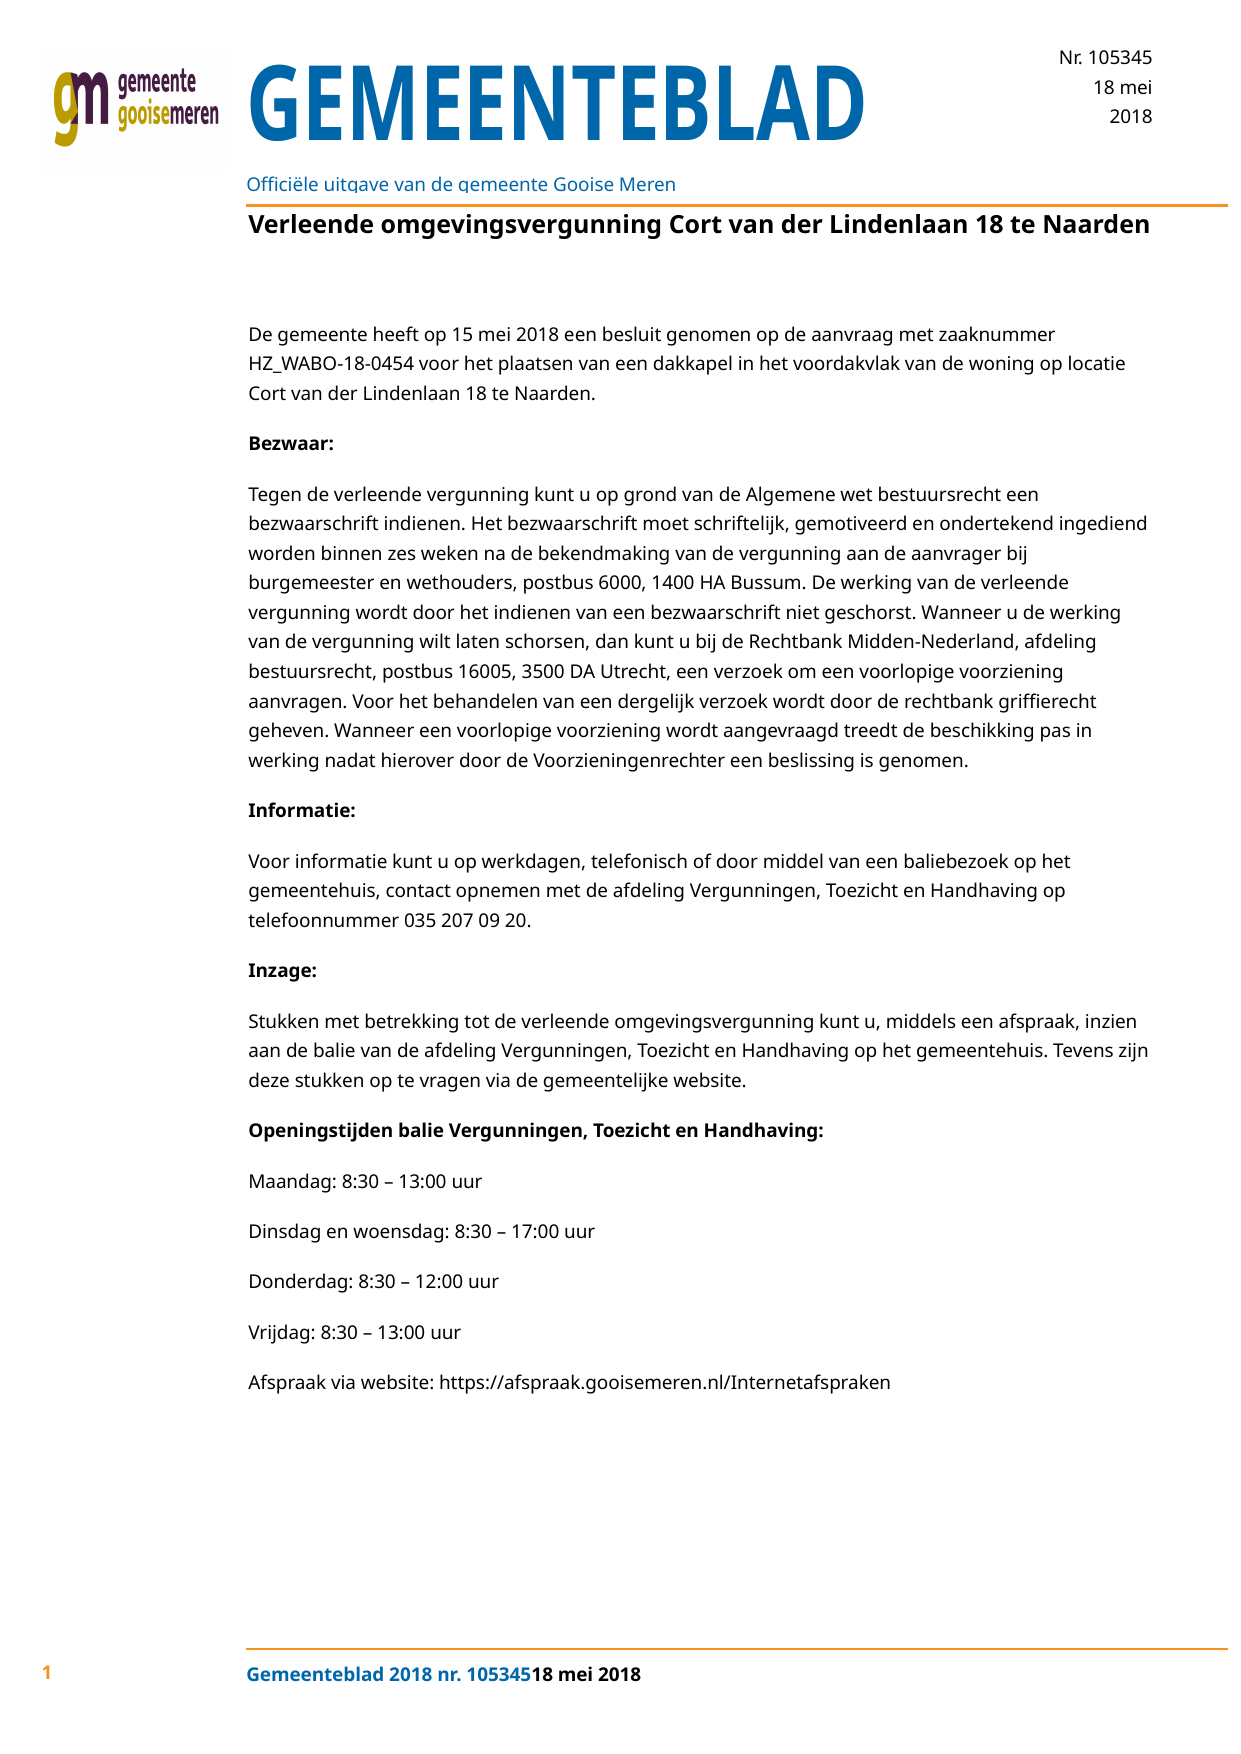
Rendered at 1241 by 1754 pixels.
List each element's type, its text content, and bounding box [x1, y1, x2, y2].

text Afspraak via website: https://afspraak.gooisemeren.nl/Internetafspraken [248, 1369, 1152, 1395]
text Stukken met betrekking tot de verleende omgevingsvergunning kunt u, middels een afspraak, inzien aan de balie van de afdeling Vergunningen, Toezicht en Handhaving op het gemeentehuis. Tevens zijn deze stukken op te vragen via de gemeentelijke website. [248, 1008, 1152, 1093]
text Dinsdag en woensdag: 8:30 – 17:00 uur [248, 1218, 1152, 1244]
text De gemeente heeft op 15 mei 2018 een besluit genomen op de aanvraag met zaaknummer HZ_WABO-18-0454 voor het plaatsen van een dakkapel in het voordakvlak van de woning op locatie Cort van der Lindenlaan 18 te Naarden. [248, 321, 1152, 406]
text Inzage: [248, 957, 1152, 983]
text Tegen de verleende vergunning kunt u op grond van de Algemene wet bestuursrecht een bezwaarschrift indienen. Het bezwaarschrift moet schriftelijk, gemotiveerd en ondertekend ingediend worden binnen zes weken na de bekendmaking van de vergunning aan de aanvrager bij burgemeester en wethouders, postbus 6000, 1400 HA Bussum. De werking van de verleende vergunning wordt door het indienen van een bezwaarschrift niet geschorst. Wanneer u de werking van de vergunning wilt laten schorsen, dan kunt u bij de Rechtbank Midden-Nederland, afdeling bestuursrecht, postbus 16005, 3500 DA Utrecht, een verzoek om een voorlopige voorziening aanvragen. Voor het behandelen van een dergelijk verzoek wordt door de rechtbank griffierecht geheven. Wanneer een voorlopige voorziening wordt aangevraagd treedt de beschikking pas in werking nadat hierover door de Voorzieningenrechter een beslissing is genomen. [248, 481, 1152, 773]
text Bezwaar: [248, 430, 1152, 456]
text Donderdag: 8:30 – 12:00 uur [248, 1269, 1152, 1294]
text Maandag: 8:30 – 13:00 uur [248, 1168, 1152, 1193]
text Openingstijden balie Vergunningen, Toezicht en Handhaving: [248, 1117, 1152, 1143]
text Informatie: [248, 797, 1152, 823]
text Vrijdag: 8:30 – 13:00 uur [248, 1319, 1152, 1345]
picture [41, 47, 231, 172]
text Voor informatie kunt u op werkdagen, telefonisch of door middel van een baliebezoek op het gemeentehuis, contact opnemen met de afdeling Vergunningen, Toezicht en Handhaving op telefoonnummer 035 207 09 20. [248, 848, 1152, 933]
text Verleende omgevingsvergunning Cort van der Lindenlaan 18 te Naarden [248, 207, 1152, 241]
